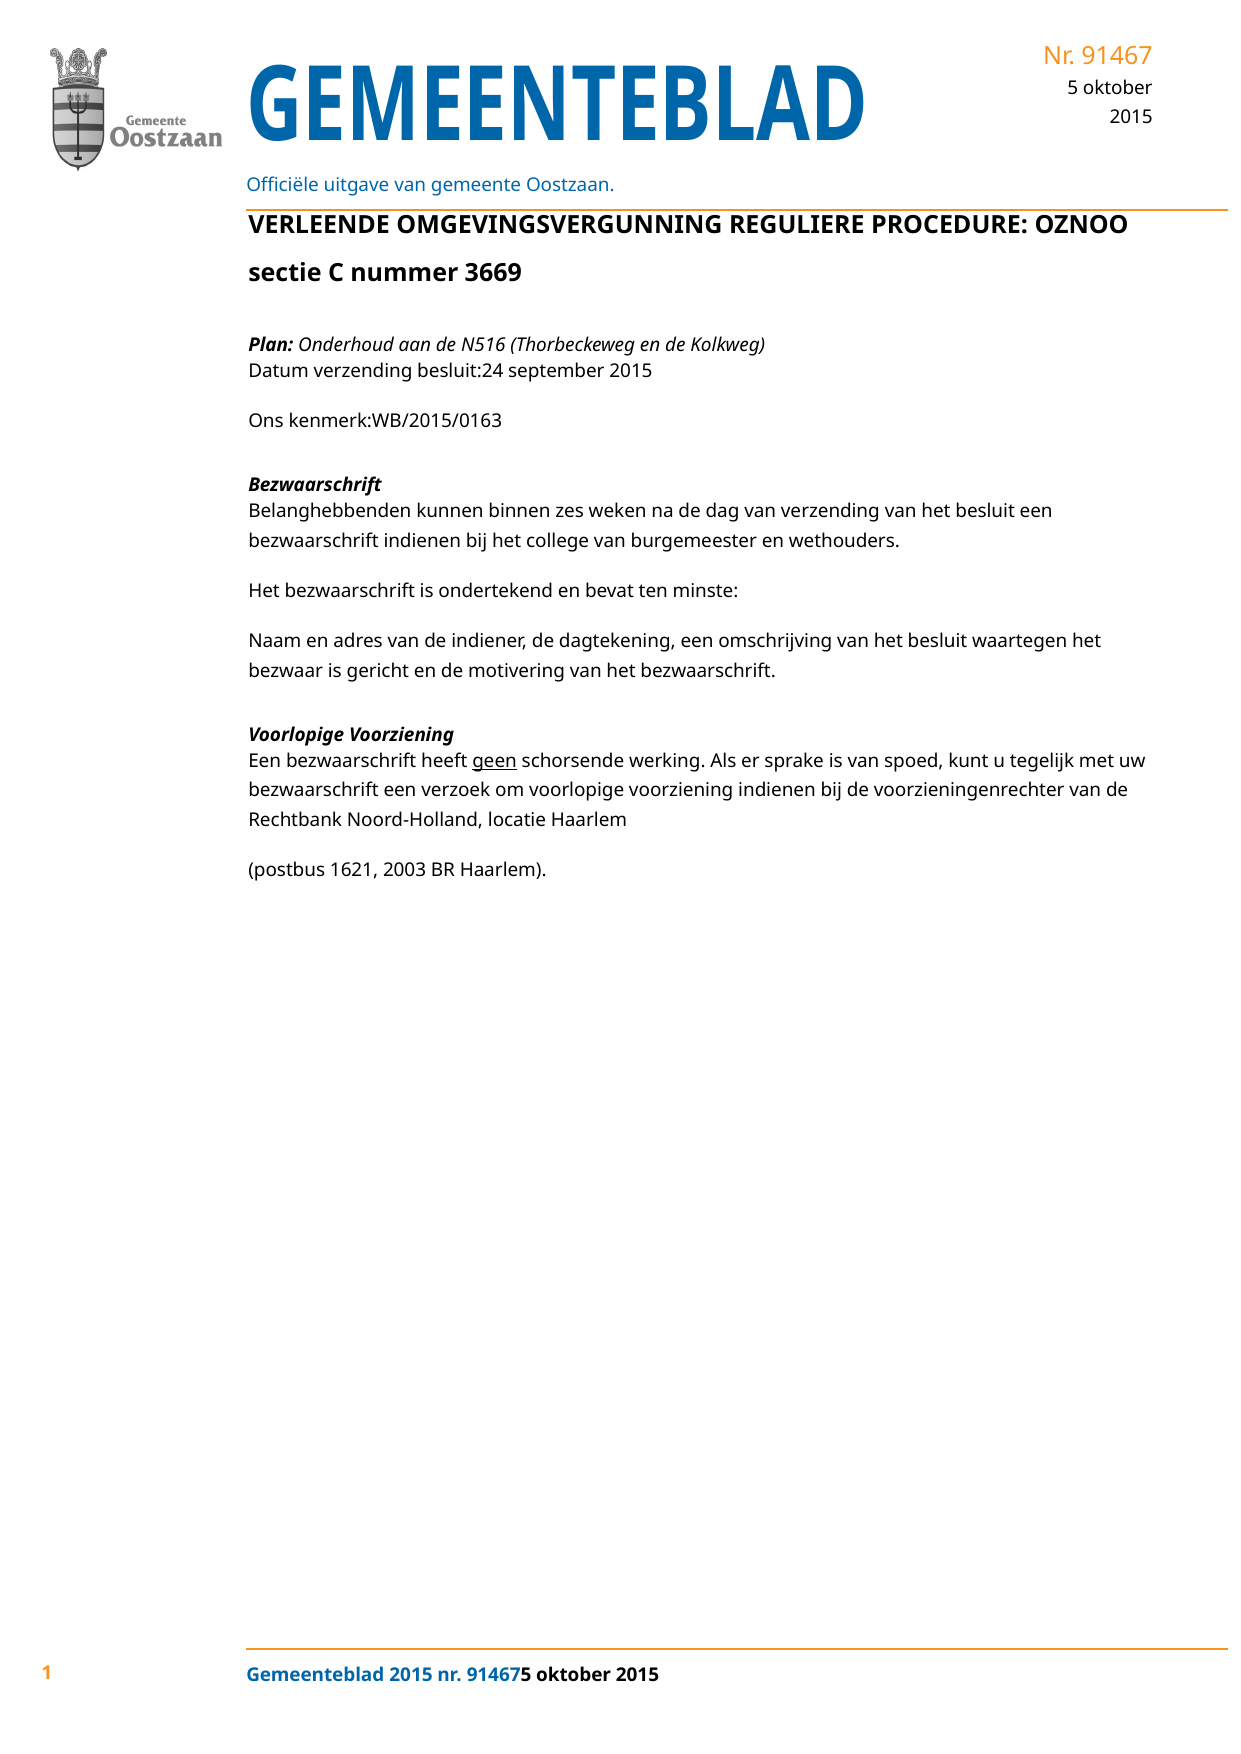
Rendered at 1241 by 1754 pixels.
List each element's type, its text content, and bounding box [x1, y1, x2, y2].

text Voorlopige Voorziening [248, 721, 1152, 747]
text Belanghebbenden kunnen binnen zes weken na de dag van verzending van het besluit een bezwaarschrift indienen bij het college van burgemeester en wethouders. [248, 497, 1152, 553]
text VERLEENDE OMGEVINGSVERGUNNING REGULIERE PROCEDURE: OZNOO sectie C nummer 3669 [248, 211, 1152, 288]
text Het bezwaarschrift is ondertekend en bevat ten minste: [248, 577, 1152, 603]
picture [41, 47, 231, 172]
text Een bezwaarschrift heeft geen schorsende werking. Als er sprake is van spoed, kunt u tegelijk met uw bezwaarschrift een verzoek om voorlopige voorziening indienen bij de voorzieningenrechter van de Rechtbank Noord-Holland, locatie Haarlem [248, 747, 1152, 832]
text Plan: Onderhoud aan de N516 (Thorbeckeweg en de Kolkweg) [248, 331, 1152, 357]
text Ons kenmerk:WB/2015/0163 [248, 408, 1152, 433]
text Datum verzending besluit:24 september 2015 [248, 357, 1152, 383]
text Naam en adres van de indiener, de dagtekening, een omschrijving van het besluit waartegen het bezwaar is gericht en de motivering van het bezwaarschrift. [248, 628, 1152, 683]
text (postbus 1621, 2003 BR Haarlem). [248, 857, 1152, 882]
text Bezwaarschrift [248, 472, 1152, 497]
